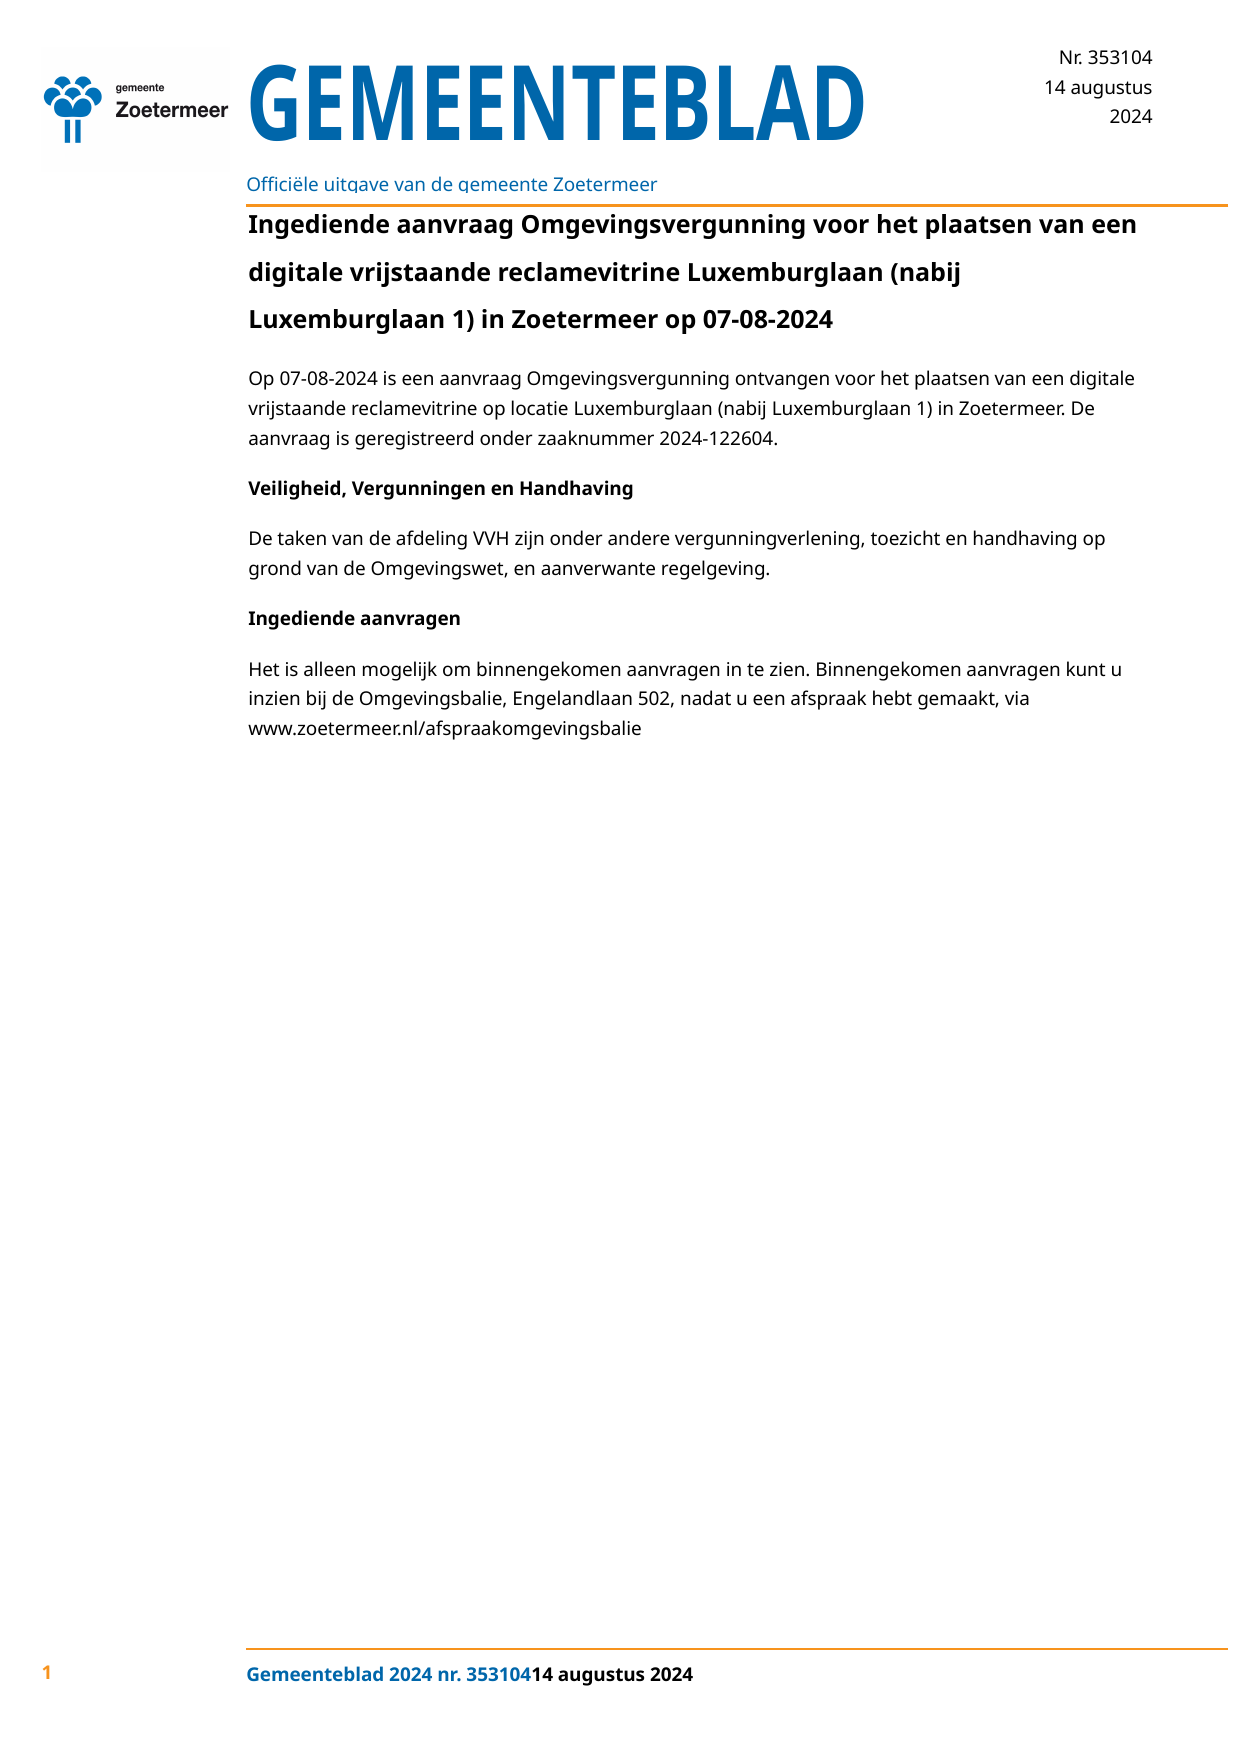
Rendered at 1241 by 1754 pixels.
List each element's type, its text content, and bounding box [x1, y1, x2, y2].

text De taken van de afdeling VVH zijn onder andere vergunningverlening, toezicht en handhaving op grond van de Omgevingswet, en aanverwante regelgeving. [248, 526, 1152, 581]
text Ingediende aanvragen [248, 606, 1152, 631]
text Op 07-08-2024 is een aanvraag Omgevingsvergunning ontvangen voor het plaatsen van een digitale vrijstaande reclamevitrine op locatie Luxemburglaan (nabij Luxemburglaan 1) in Zoetermeer. De aanvraag is geregistreerd onder zaaknummer 2024-122604. [248, 366, 1152, 450]
text Veiligheid, Vergunningen en Handhaving [248, 475, 1152, 501]
text Ingediende aanvraag Omgevingsvergunning voor het plaatsen van een digitale vrijstaande reclamevitrine Luxemburglaan (nabij Luxemburglaan 1) in Zoetermeer op 07-08-2024 [248, 207, 1152, 336]
picture [41, 47, 231, 172]
text Het is alleen mogelijk om binnengekomen aanvragen in te zien. Binnengekomen aanvragen kunt u inzien bij de Omgevingsbalie, Engelandlaan 502, nadat u een afspraak hebt gemaakt, via www.zoetermeer.nl/afspraakomgevingsbalie [248, 656, 1152, 741]
